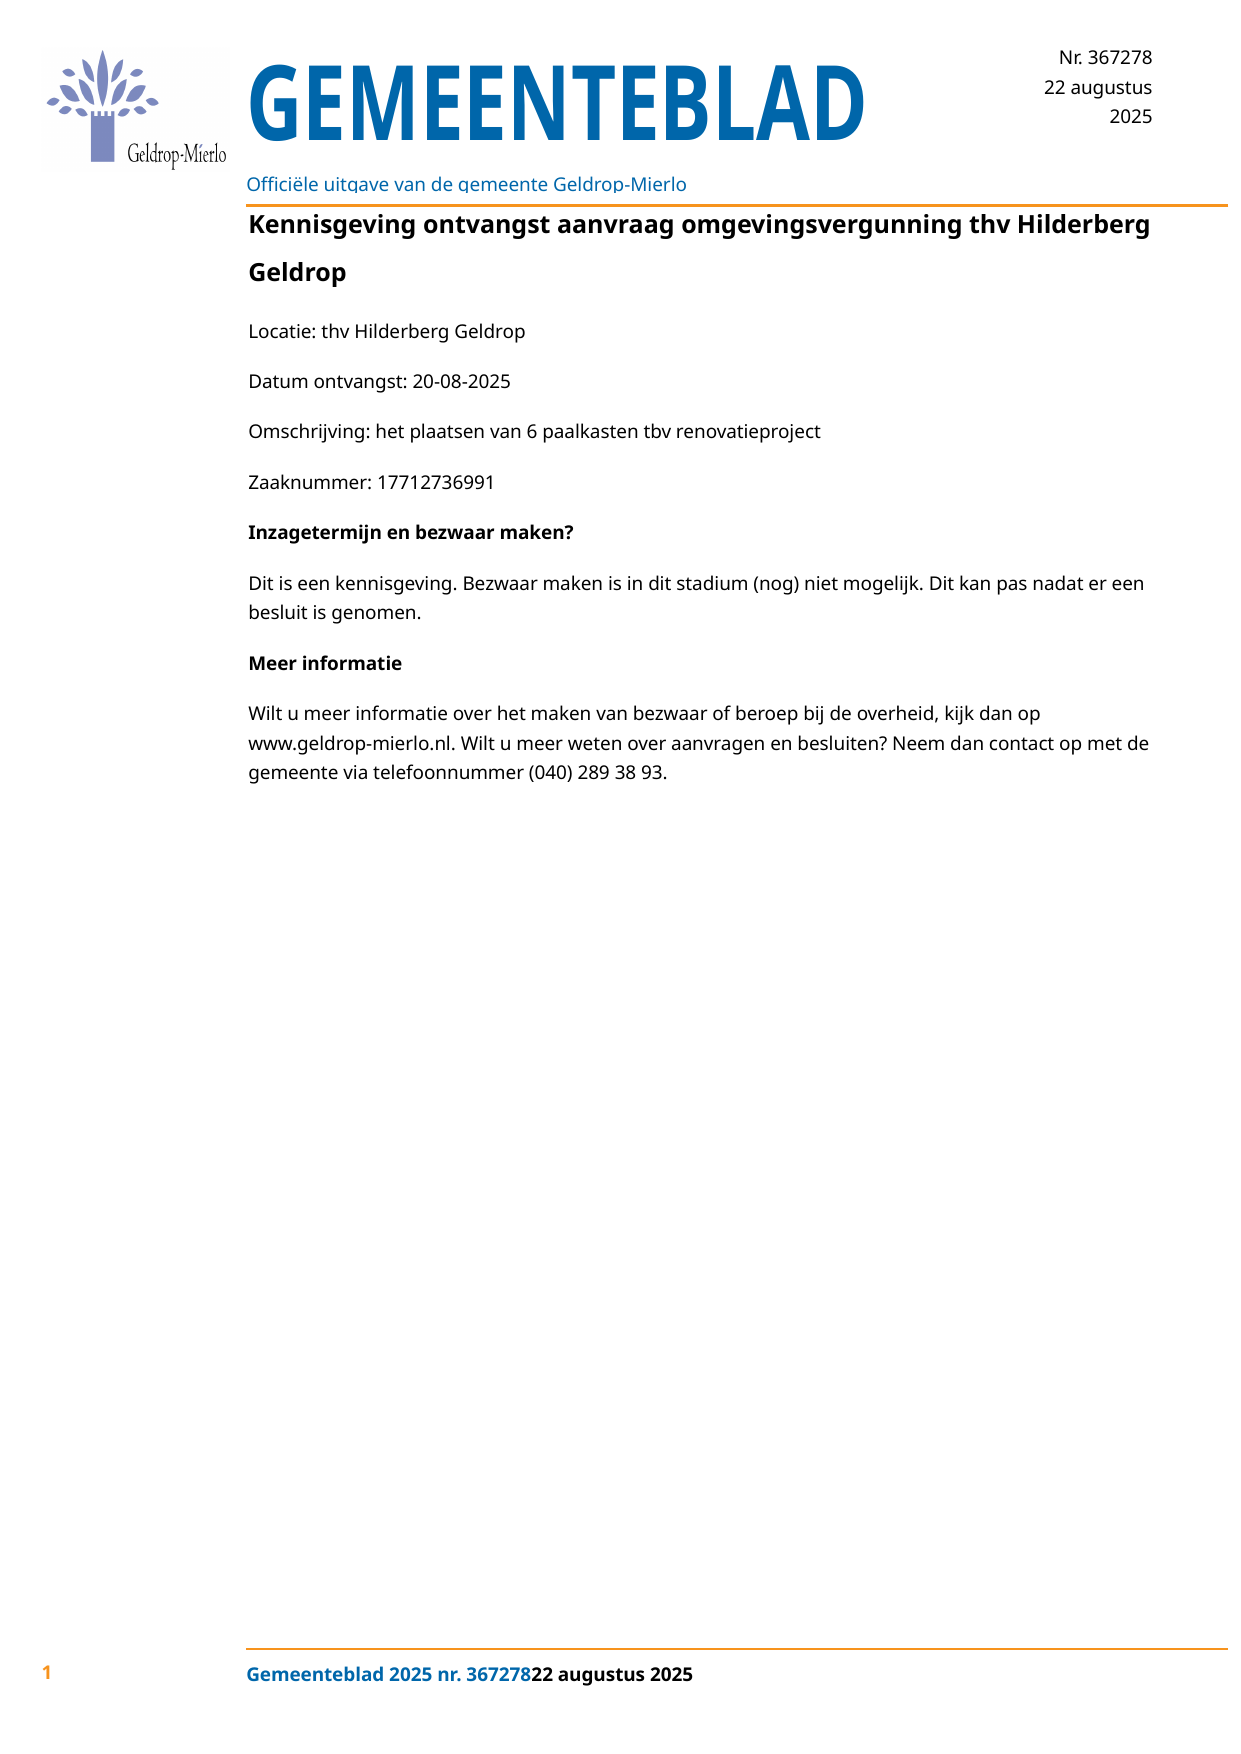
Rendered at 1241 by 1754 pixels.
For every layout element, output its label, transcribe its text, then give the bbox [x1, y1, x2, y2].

text Meer informatie [248, 650, 1152, 676]
text Omschrijving: het plaatsen van 6 paalkasten tbv renovatieproject [248, 419, 1152, 444]
text Zaaknummer: 17712736991 [248, 469, 1152, 495]
picture [41, 47, 231, 172]
text Inzagetermijn en bezwaar maken? [248, 519, 1152, 545]
text Wilt u meer informatie over het maken van bezwaar of beroep bij de overheid, kijk dan op www.geldrop-mierlo.nl. Wilt u meer weten over aanvragen en besluiten? Neem dan contact op met de gemeente via telefoonnummer (040) 289 38 93. [248, 700, 1152, 785]
text Kennisgeving ontvangst aanvraag omgevingsvergunning thv Hilderberg Geldrop [248, 207, 1152, 288]
text Datum ontvangst: 20-08-2025 [248, 368, 1152, 394]
text Dit is een kennisgeving. Bezwaar maken is in dit stadium (nog) niet mogelijk. Dit kan pas nadat er een besluit is genomen. [248, 570, 1152, 625]
text Locatie: thv Hilderberg Geldrop [248, 318, 1152, 344]
